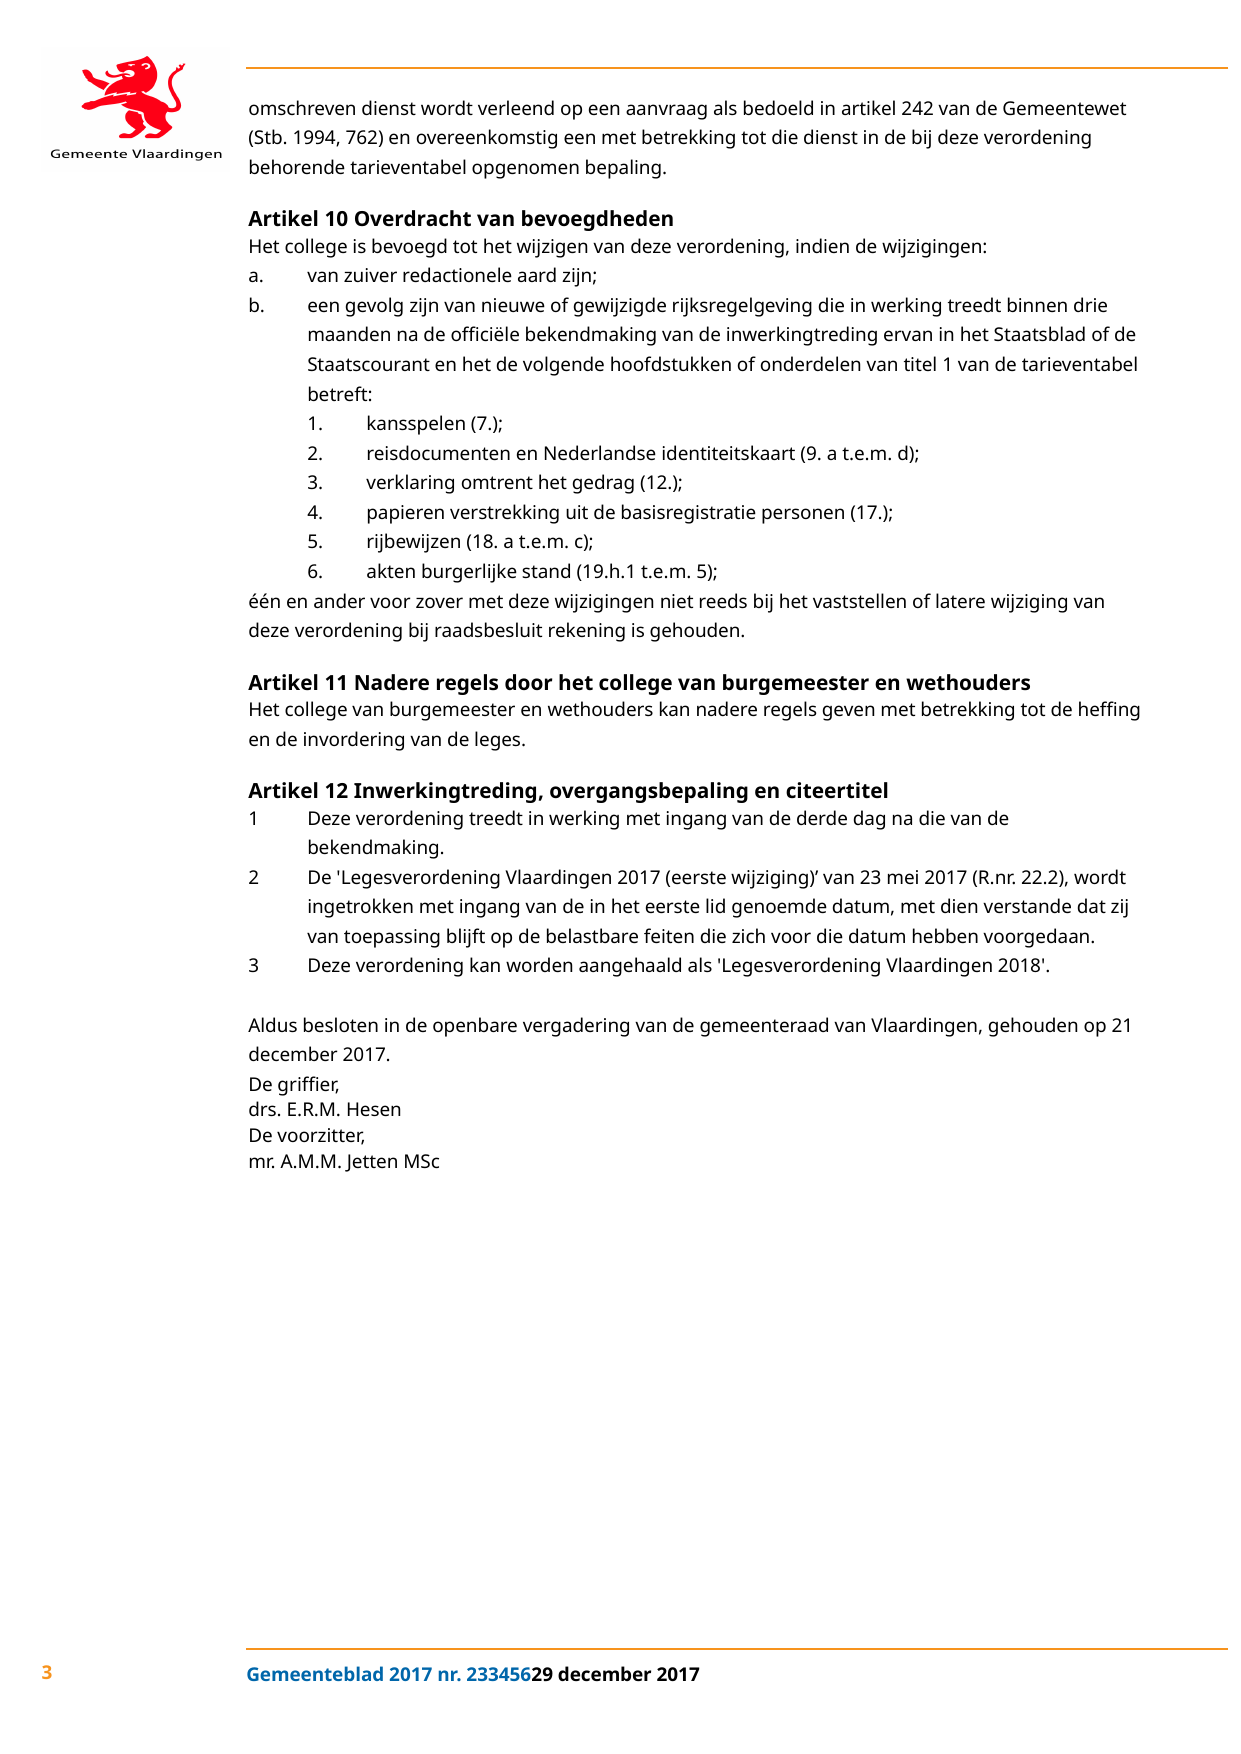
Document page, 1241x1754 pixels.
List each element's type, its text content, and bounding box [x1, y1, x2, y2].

list rijbewijzen (18. a t.e.m. c); [307, 529, 1152, 554]
text één en ander voor zover met deze wijzigingen niet reeds bij het vaststellen of latere wijziging van deze verordening bij raadsbesluit rekening is gehouden. [248, 588, 1152, 643]
text De griffier, [248, 1071, 1152, 1097]
list Deze verordening kan worden aangehaald als 'Legesverordening Vlaardingen 2018'. [248, 953, 1152, 978]
list kansspelen (7.); [307, 410, 1152, 436]
text Het college is bevoegd tot het wijzigen van deze verordening, indien de wijzigingen: [248, 233, 1152, 258]
list De 'Legesverordening Vlaardingen 2017 (eerste wijziging)’ van 23 mei 2017 (R.nr. 22.2), wordt ingetrokken met ingang van de in het eerste lid genoemde datum, met dien verstande dat zij van toepassing blijft op de belastbare feiten die zich voor die datum hebben voorgedaan. [248, 864, 1152, 949]
list Deze verordening treedt in werking met ingang van de derde dag na die van de bekendmaking. [248, 805, 1152, 860]
list van zuiver redactionele aard zijn; [248, 262, 1152, 288]
list verklaring omtrent het gedrag (12.); [307, 469, 1152, 495]
text Artikel 12 Inwerkingtreding, overgangsbepaling en citeertitel [248, 776, 1152, 805]
text omschreven dienst wordt verleend op een aanvraag als bedoeld in artikel 242 van de Gemeentewet (Stb. 1994, 762) en overeenkomstig een met betrekking tot die dienst in de bij deze verordening behorende tarieventabel opgenomen bepaling. [248, 95, 1152, 180]
list een gevolg zijn van nieuwe of gewijzigde rijksregelgeving die in werking treedt binnen drie maanden na de officiële bekendmaking van de inwerkingtreding ervan in het Staatsblad of de Staatscourant en het de volgende hoofdstukken of onderdelen van titel 1 van de tarieventabel betreft: [248, 292, 1152, 406]
list akten burgerlijke stand (19.h.1 t.e.m. 5); [307, 558, 1152, 584]
text drs. E.R.M. Hesen [248, 1097, 1152, 1122]
text Artikel 11 Nadere regels door het college van burgemeester en wethouders [248, 668, 1152, 696]
list papieren verstrekking uit de basisregistratie personen (17.); [307, 499, 1152, 525]
text De voorzitter, [248, 1122, 1152, 1148]
list reisdocumenten en Nederlandse identiteitskaart (9. a t.e.m. d); [307, 440, 1152, 466]
text Aldus besloten in de openbare vergadering van de gemeenteraad van Vlaardingen, gehouden op 21 december 2017. [248, 1012, 1152, 1067]
picture [41, 47, 231, 172]
text Artikel 10 Overdracht van bevoegdheden [248, 204, 1152, 233]
text Het college van burgemeester en wethouders kan nadere regels geven met betrekking tot de heffing en de invordering van de leges. [248, 696, 1152, 752]
text mr. A.M.M. Jetten MSc [248, 1148, 1152, 1174]
